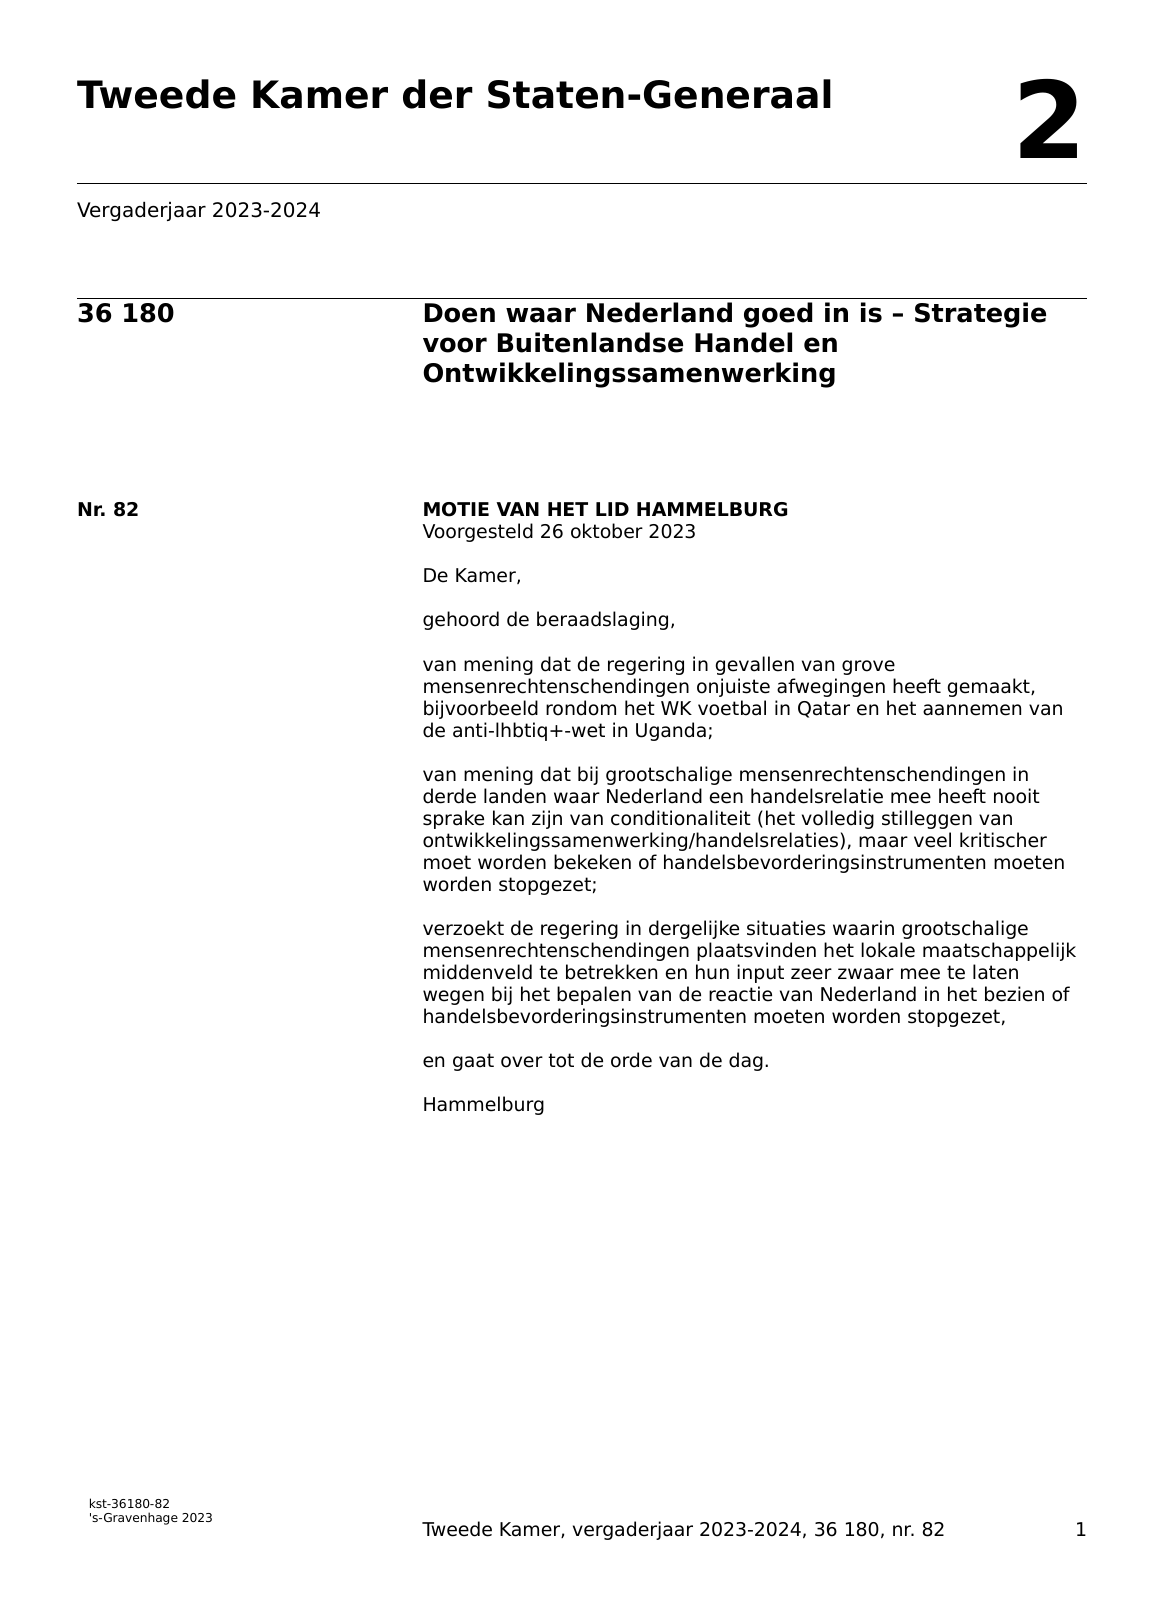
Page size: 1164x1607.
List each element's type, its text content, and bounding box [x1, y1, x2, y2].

text van mening dat bij grootschalige mensenrechtenschendingen in derde landen waar Nederland een handelsrelatie mee heeft nooit sprake kan zijn van conditionaliteit (het volledig stilleggen van ontwikkelingssamenwerking/handelsrelaties), maar veel kritischer moet worden bekeken of handelsbevorderingsinstrumenten moeten worden stopgezet; [422, 764, 1087, 896]
text gehoord de beraadslaging, [422, 609, 1087, 631]
table_header 2 [886, 59, 1087, 183]
text Hammelburg [422, 1094, 1087, 1116]
text 's-Gravenhage 2023 [88, 1511, 323, 1525]
text De Kamer, [422, 565, 1087, 587]
table_header Tweede Kamer der Staten-Generaal [77, 59, 886, 183]
table_cell Vergaderjaar 2023-2024 [77, 184, 1087, 298]
text Voorgesteld 26 oktober 2023 [422, 521, 1087, 543]
subtitle Nr. 82 MOTIE VAN HET LID HAMMELBURG [77, 499, 1087, 521]
subtitle 36 180 Doen waar Nederland goed in is – Strategie voor Buitenlandse Handel en Ontwikkelingssamenwerking [77, 299, 1087, 388]
text kst-36180-82 [88, 1497, 323, 1511]
text van mening dat de regering in gevallen van grove mensenrechtenschendingen onjuiste afwegingen heeft gemaakt, bijvoorbeeld rondom het WK voetbal in Qatar en het aannemen van de anti-lhbtiq+-wet in Uganda; [422, 653, 1087, 741]
text verzoekt de regering in dergelijke situaties waarin grootschalige mensenrechtenschendingen plaatsvinden het lokale maatschappelijk middenveld te betrekken en hun input zeer zwaar mee te laten wegen bij het bepalen van de reactie van Nederland in het bezien of handelsbevorderingsinstrumenten moeten worden stopgezet, [422, 918, 1087, 1028]
text en gaat over tot de orde van de dag. [422, 1050, 1087, 1072]
